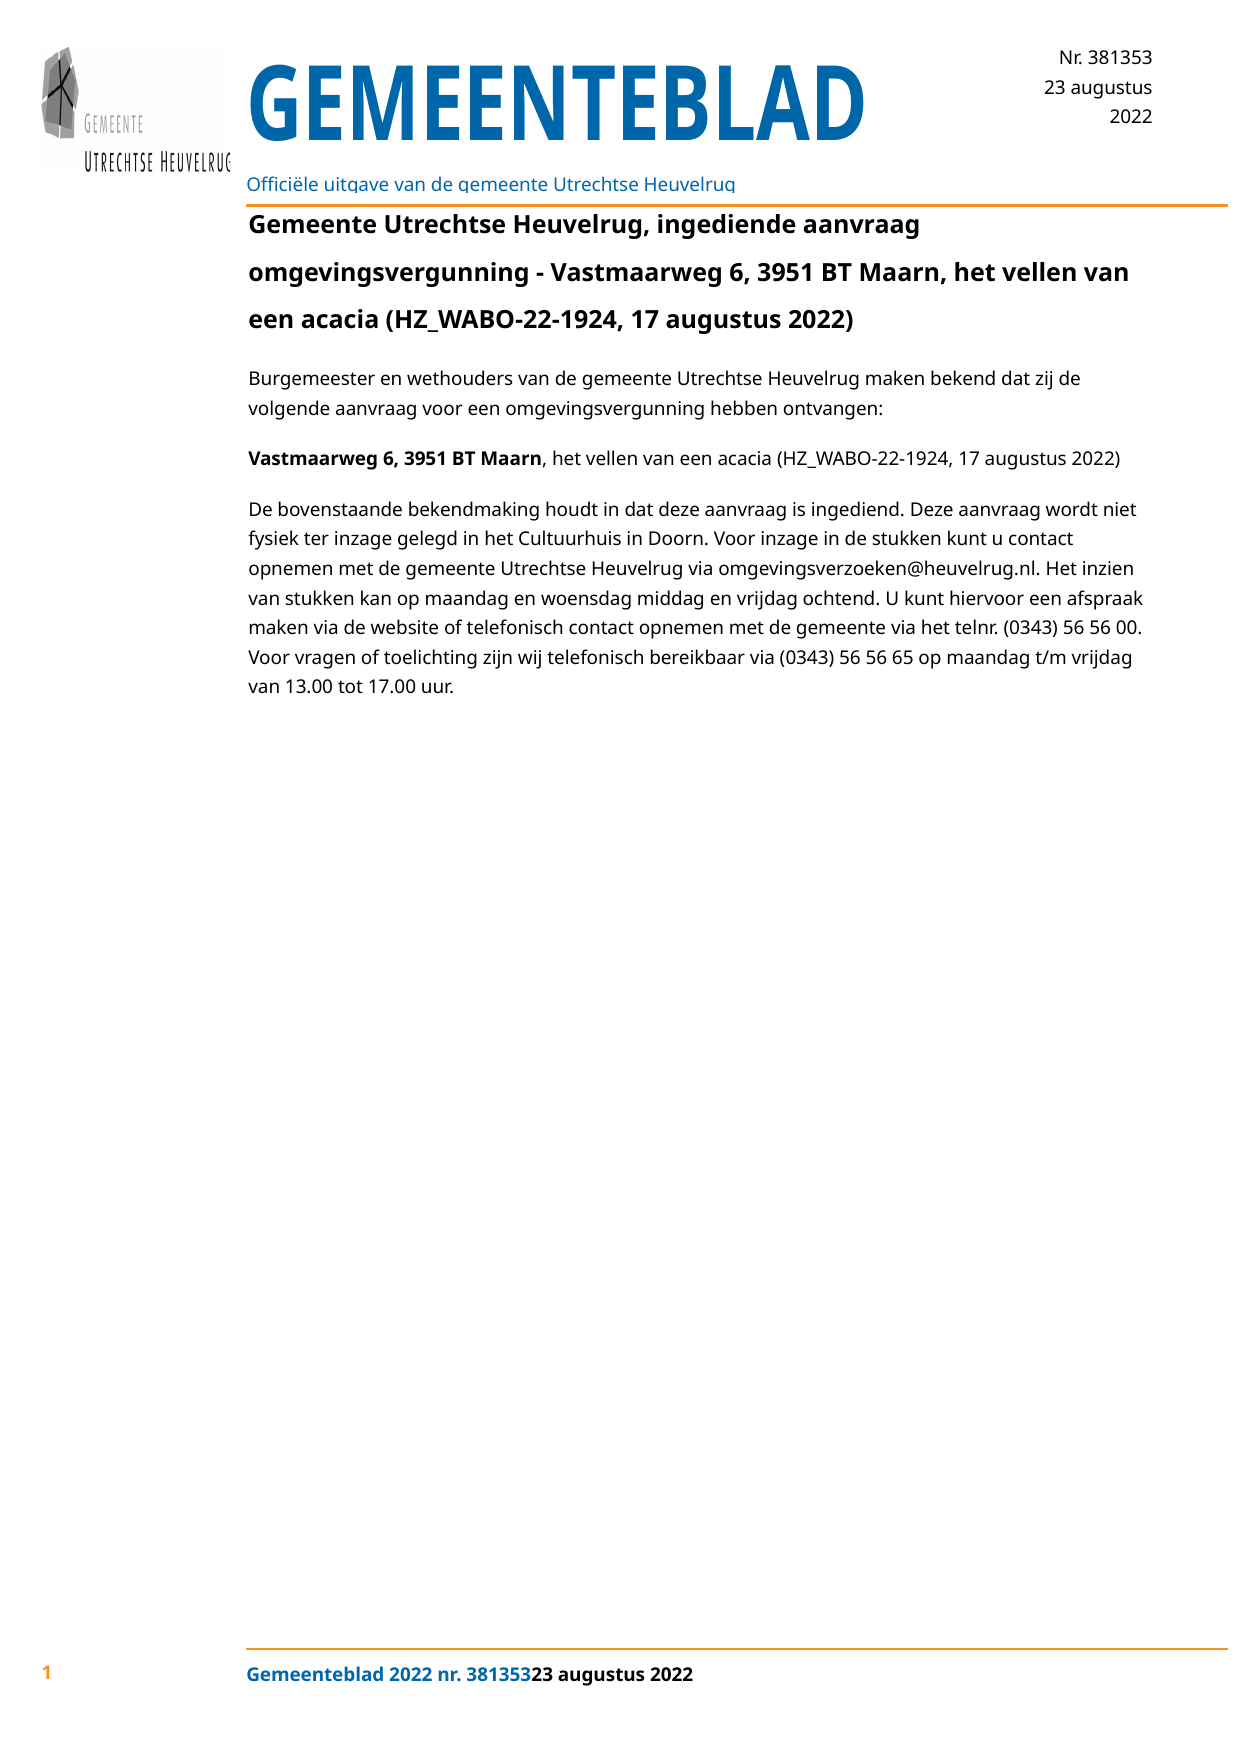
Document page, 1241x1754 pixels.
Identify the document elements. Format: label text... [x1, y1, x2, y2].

text De bovenstaande bekendmaking houdt in dat deze aanvraag is ingediend. Deze aanvraag wordt niet fysiek ter inzage gelegd in het Cultuurhuis in Doorn. Voor inzage in de stukken kunt u contact opnemen met de gemeente Utrechtse Heuvelrug via omgevingsverzoeken@heuvelrug.nl. Het inzien van stukken kan op maandag en woensdag middag en vrijdag ochtend. U kunt hiervoor een afspraak maken via de website of telefonisch contact opnemen met de gemeente via het telnr. (0343) 56 56 00. Voor vragen of toelichting zijn wij telefonisch bereikbaar via (0343) 56 56 65 op maandag t/m vrijdag van 13.00 tot 17.00 uur. [248, 496, 1152, 699]
text Burgemeester en wethouders van de gemeente Utrechtse Heuvelrug maken bekend dat zij de volgende aanvraag voor een omgevingsvergunning hebben ontvangen: [248, 366, 1152, 421]
picture [41, 47, 231, 172]
text Gemeente Utrechtse Heuvelrug, ingediende aanvraag omgevingsvergunning - Vastmaarweg 6, 3951 BT Maarn, het vellen van een acacia (HZ_WABO-22-1924, 17 augustus 2022) [248, 207, 1152, 336]
text Vastmaarweg 6, 3951 BT Maarn, het vellen van een acacia (HZ_WABO-22-1924, 17 augustus 2022) [248, 446, 1152, 471]
